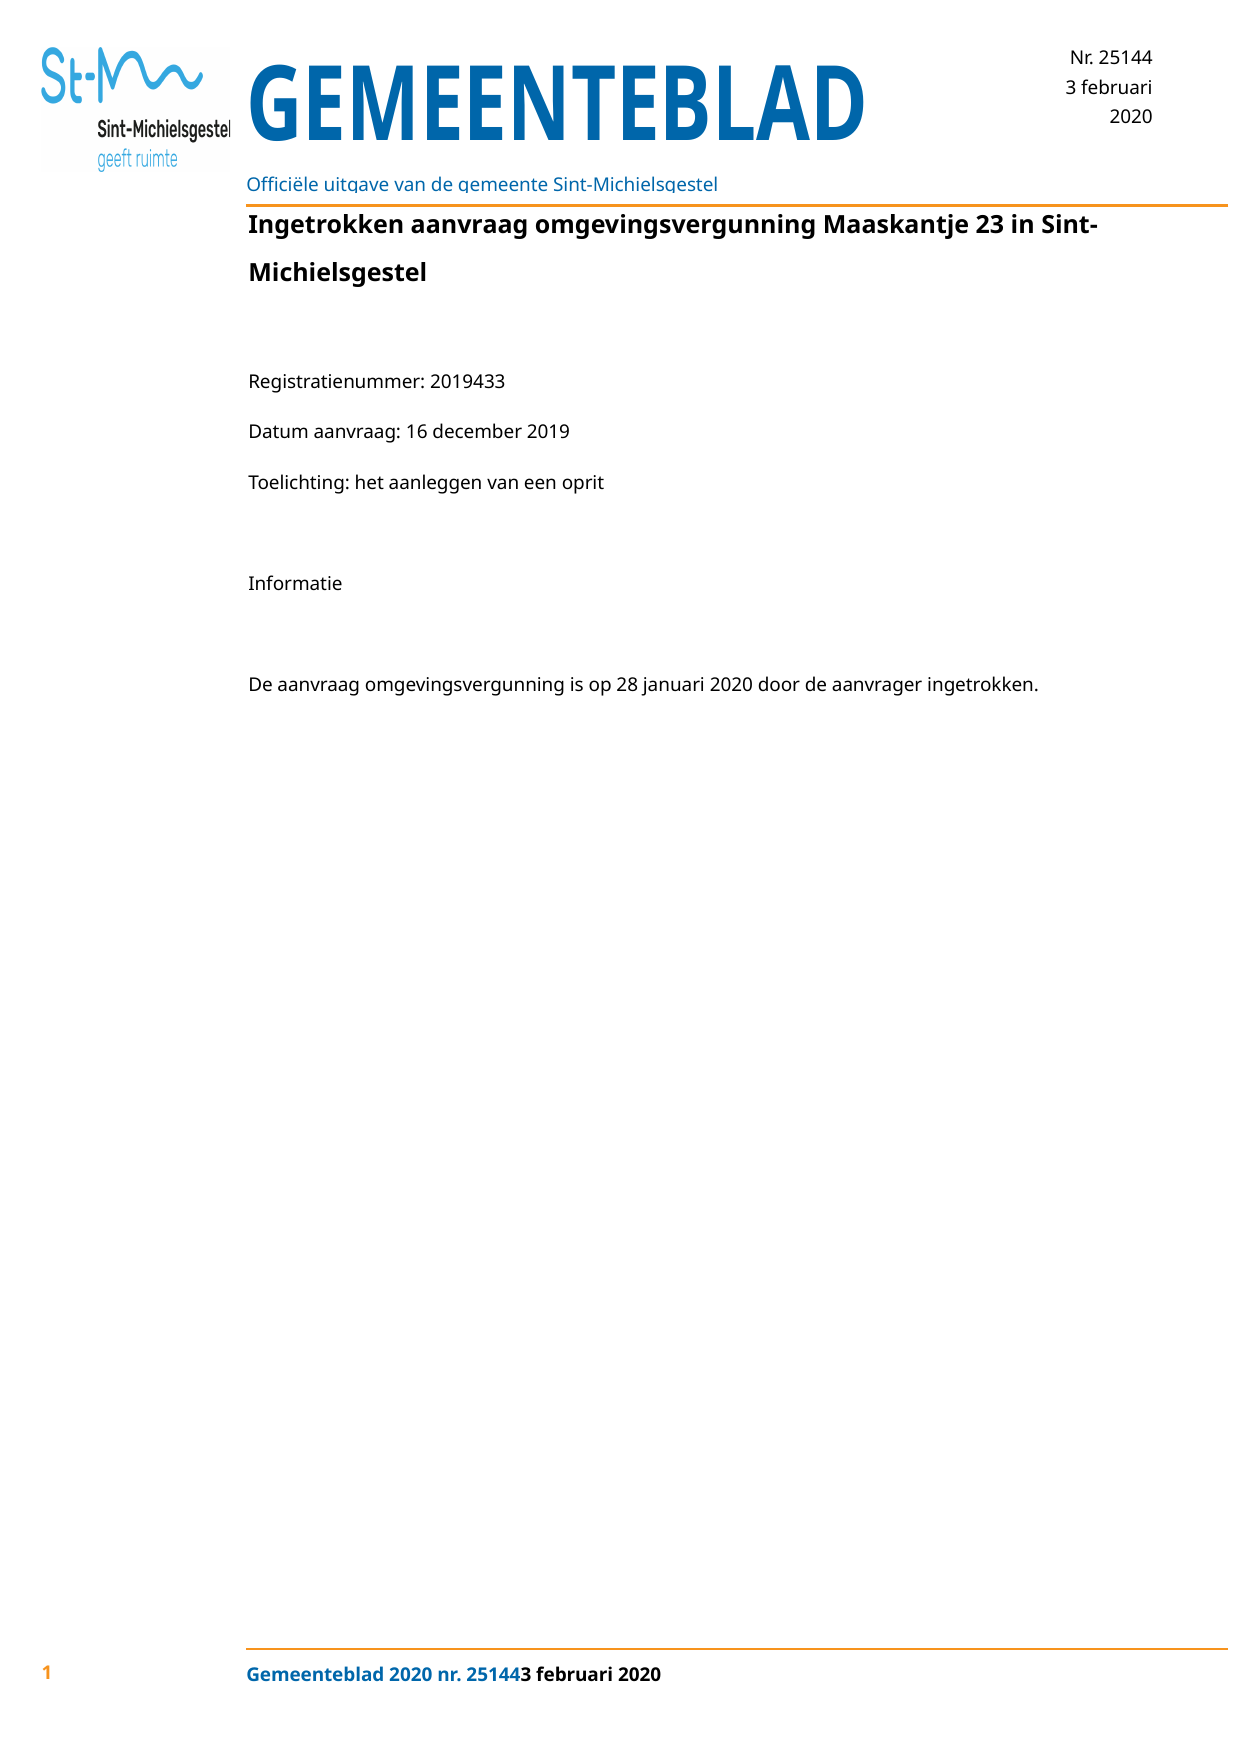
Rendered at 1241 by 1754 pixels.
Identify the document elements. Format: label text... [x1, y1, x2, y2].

text Datum aanvraag: 16 december 2019 [248, 419, 1152, 444]
text Toelichting: het aanleggen van een oprit [248, 469, 1152, 495]
text Registratienummer: 2019433 [248, 368, 1152, 394]
text Informatie [248, 570, 1152, 596]
text De aanvraag omgevingsvergunning is op 28 januari 2020 door de aanvrager ingetrokken. [248, 671, 1152, 697]
text Ingetrokken aanvraag omgevingsvergunning Maaskantje 23 in Sint-Michielsgestel [248, 207, 1152, 288]
picture [41, 47, 231, 172]
